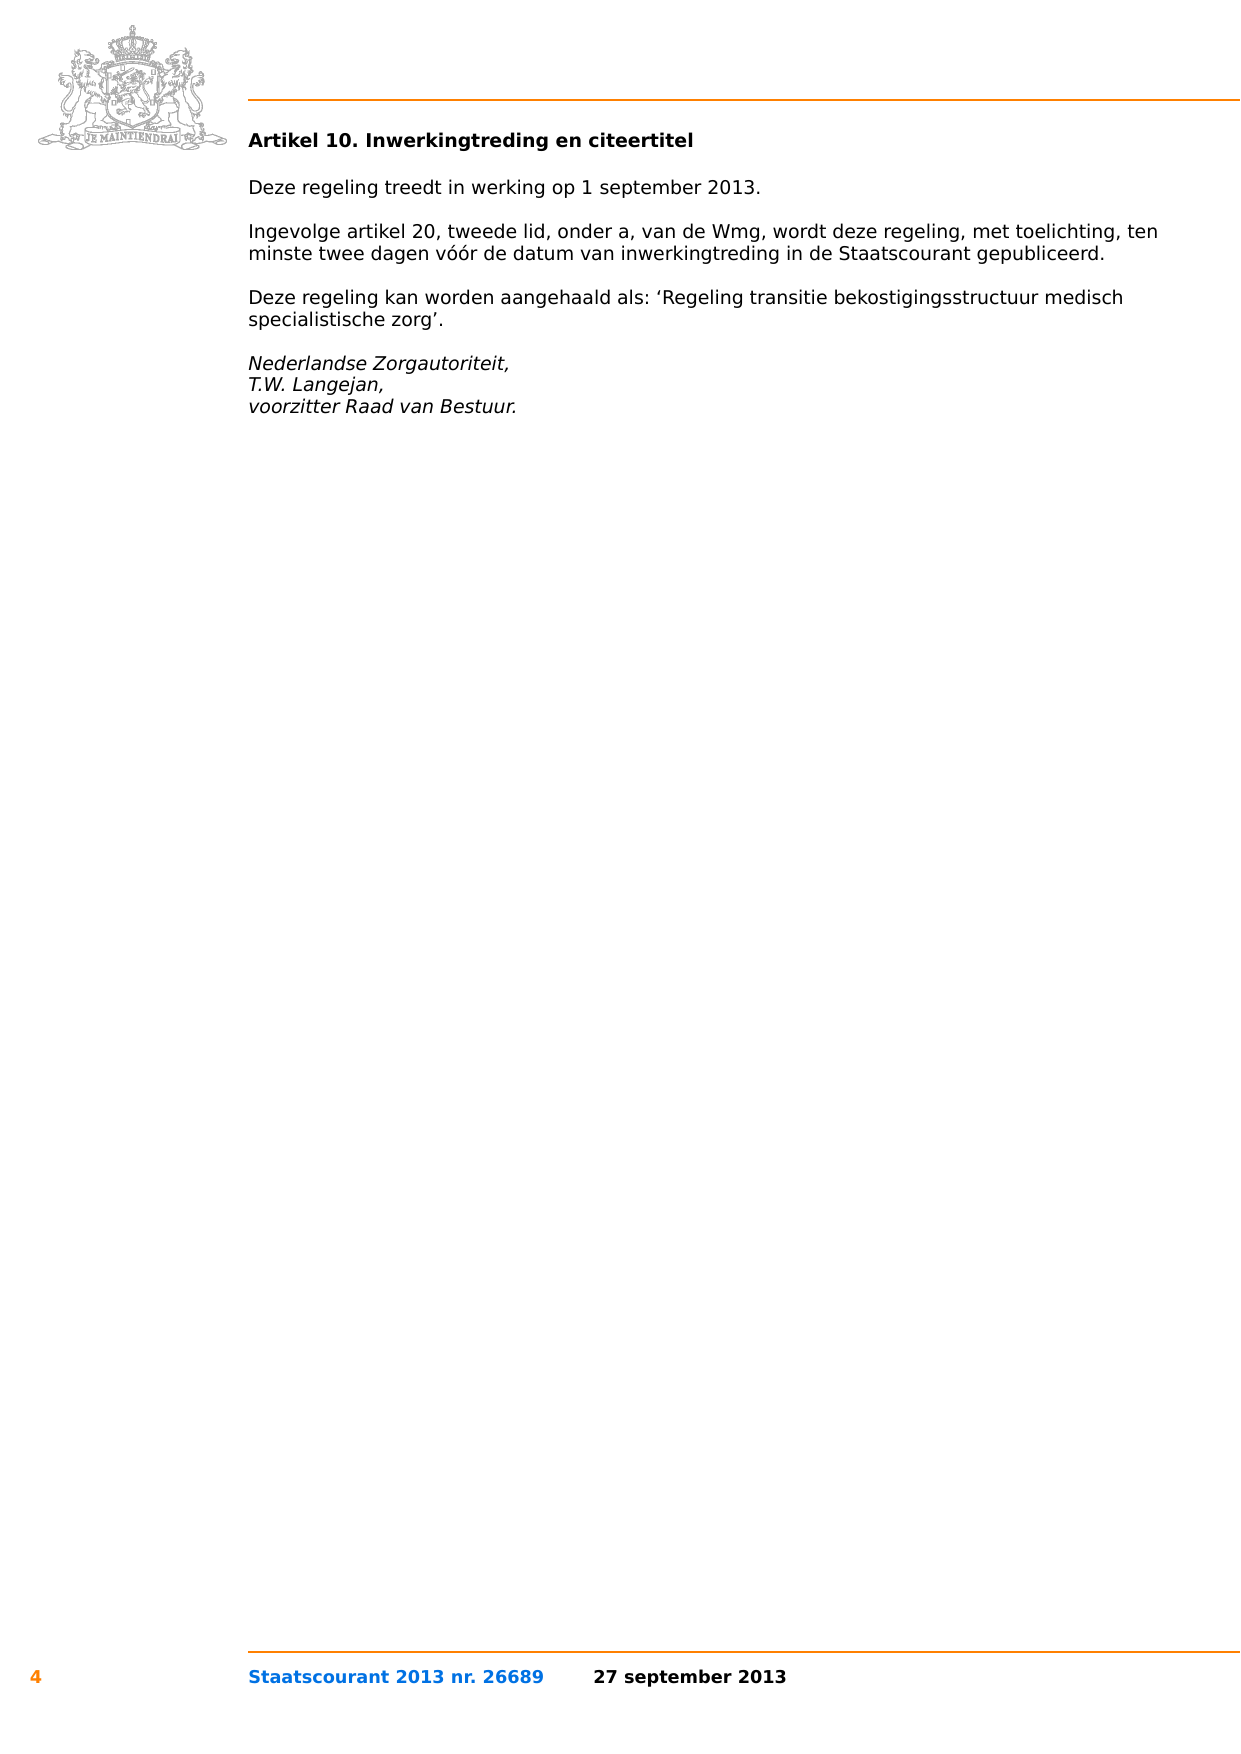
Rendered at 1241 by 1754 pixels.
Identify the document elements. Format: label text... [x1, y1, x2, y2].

text Deze regeling treedt in werking op 1 september 2013. [248, 177, 1163, 199]
text Ingevolge artikel 20, tweede lid, onder a, van de Wmg, wordt deze regeling, met toelichting, ten minste twee dagen vóór de datum van inwerkingtreding in de Staatscourant gepubliceerd. [248, 221, 1163, 265]
text Deze regeling kan worden aangehaald als: ‘Regeling transitie bekostigingsstructuur medisch specialistische zorg’. [248, 287, 1163, 331]
picture [38, 25, 227, 150]
text Nederlandse Zorgautoriteit, T.W. Langejan, voorzitter Raad van Bestuur. [248, 352, 1163, 418]
subtitle Artikel 10. Inwerkingtreding en citeertitel [248, 130, 1163, 152]
